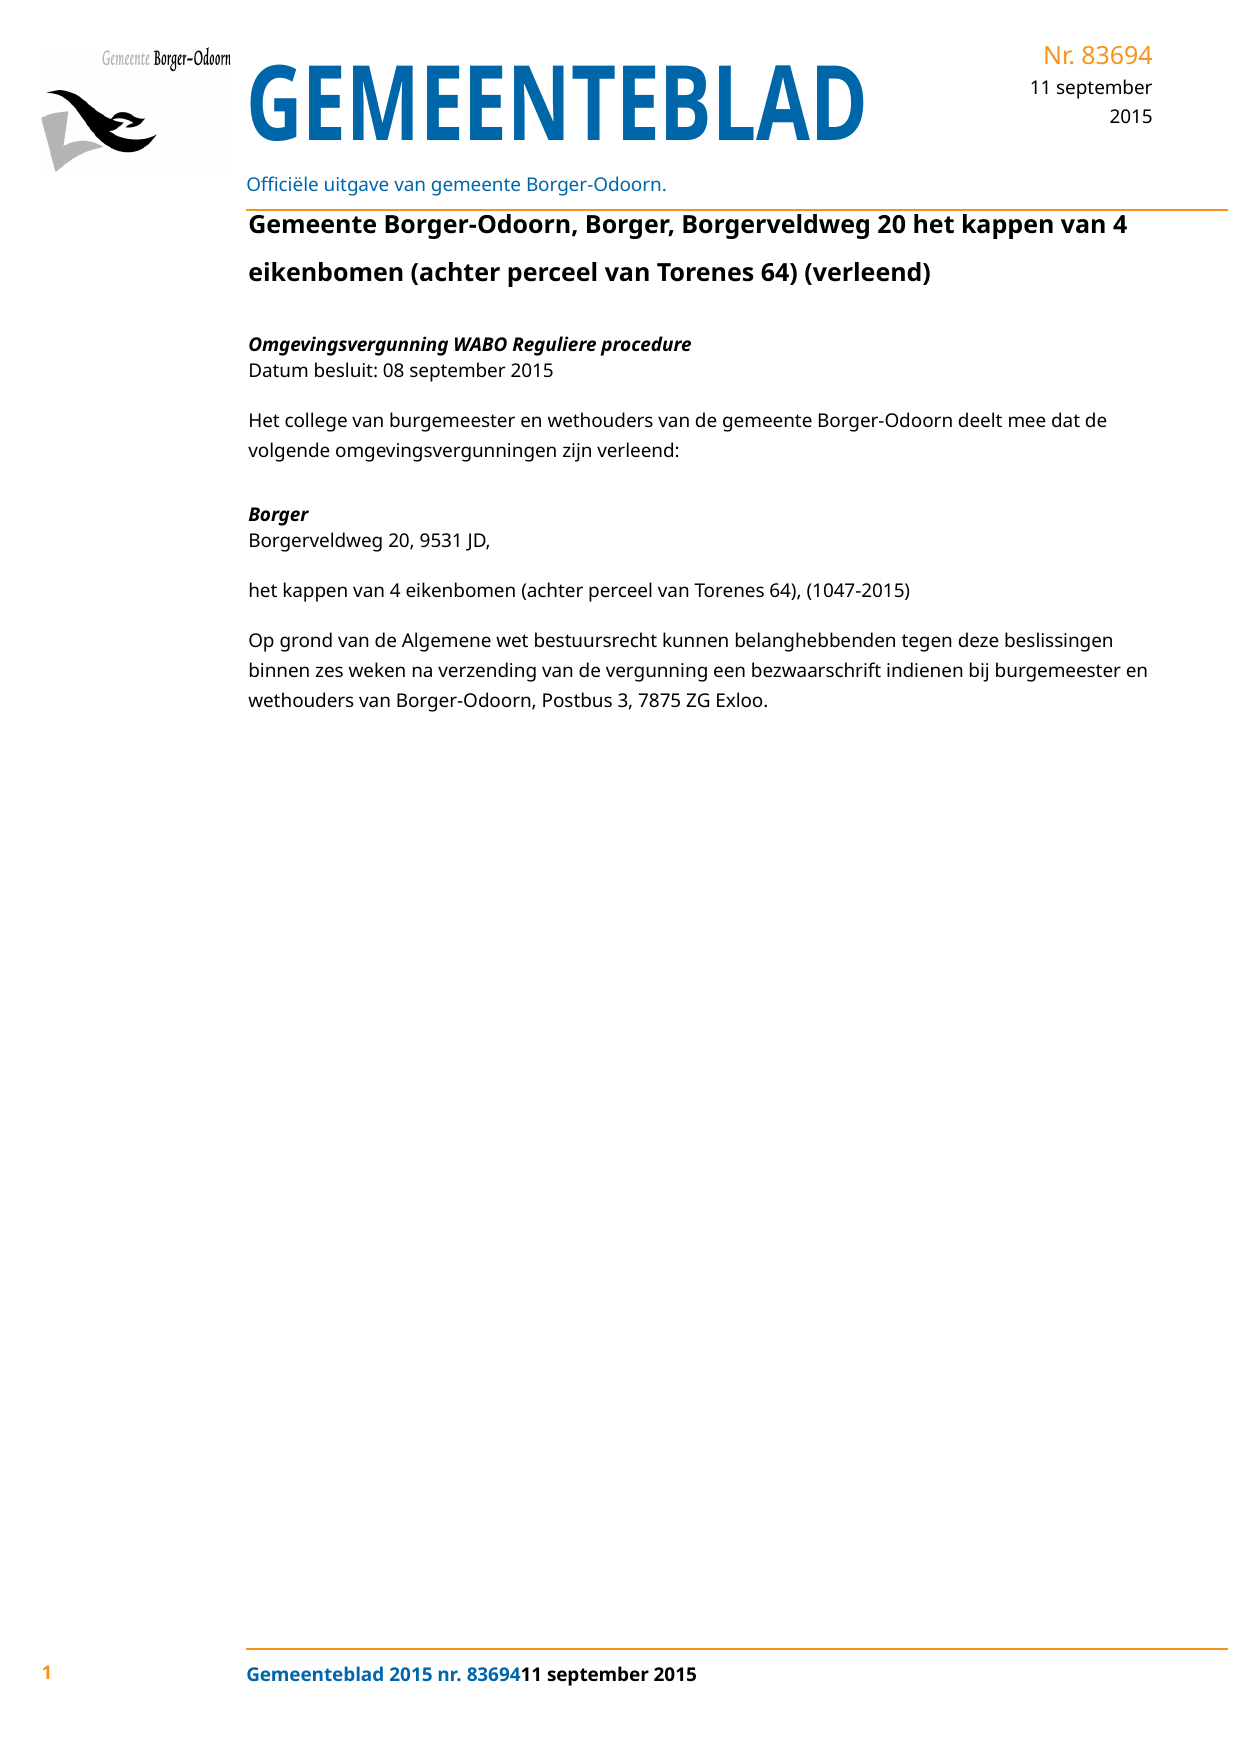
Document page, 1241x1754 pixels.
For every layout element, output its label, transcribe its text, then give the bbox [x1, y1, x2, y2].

text Borger [248, 501, 1152, 527]
text Het college van burgemeester en wethouders van de gemeente Borger-Odoorn deelt mee dat de volgende omgevingsvergunningen zijn verleend: [248, 408, 1152, 463]
picture [41, 47, 231, 172]
text Op grond van de Algemene wet bestuursrecht kunnen belanghebbenden tegen deze beslissingen binnen zes weken na verzending van de vergunning een bezwaarschrift indienen bij burgemeester en wethouders van Borger-Odoorn, Postbus 3, 7875 ZG Exloo. [248, 628, 1152, 713]
text Gemeente Borger-Odoorn, Borger, Borgerveldweg 20 het kappen van 4 eikenbomen (achter perceel van Torenes 64) (verleend) [248, 211, 1152, 288]
text het kappen van 4 eikenbomen (achter perceel van Torenes 64), (1047-2015) [248, 577, 1152, 603]
text Borgerveldweg 20, 9531 JD, [248, 527, 1152, 553]
text Datum besluit: 08 september 2015 [248, 357, 1152, 383]
text Omgevingsvergunning WABO Reguliere procedure [248, 331, 1152, 357]
